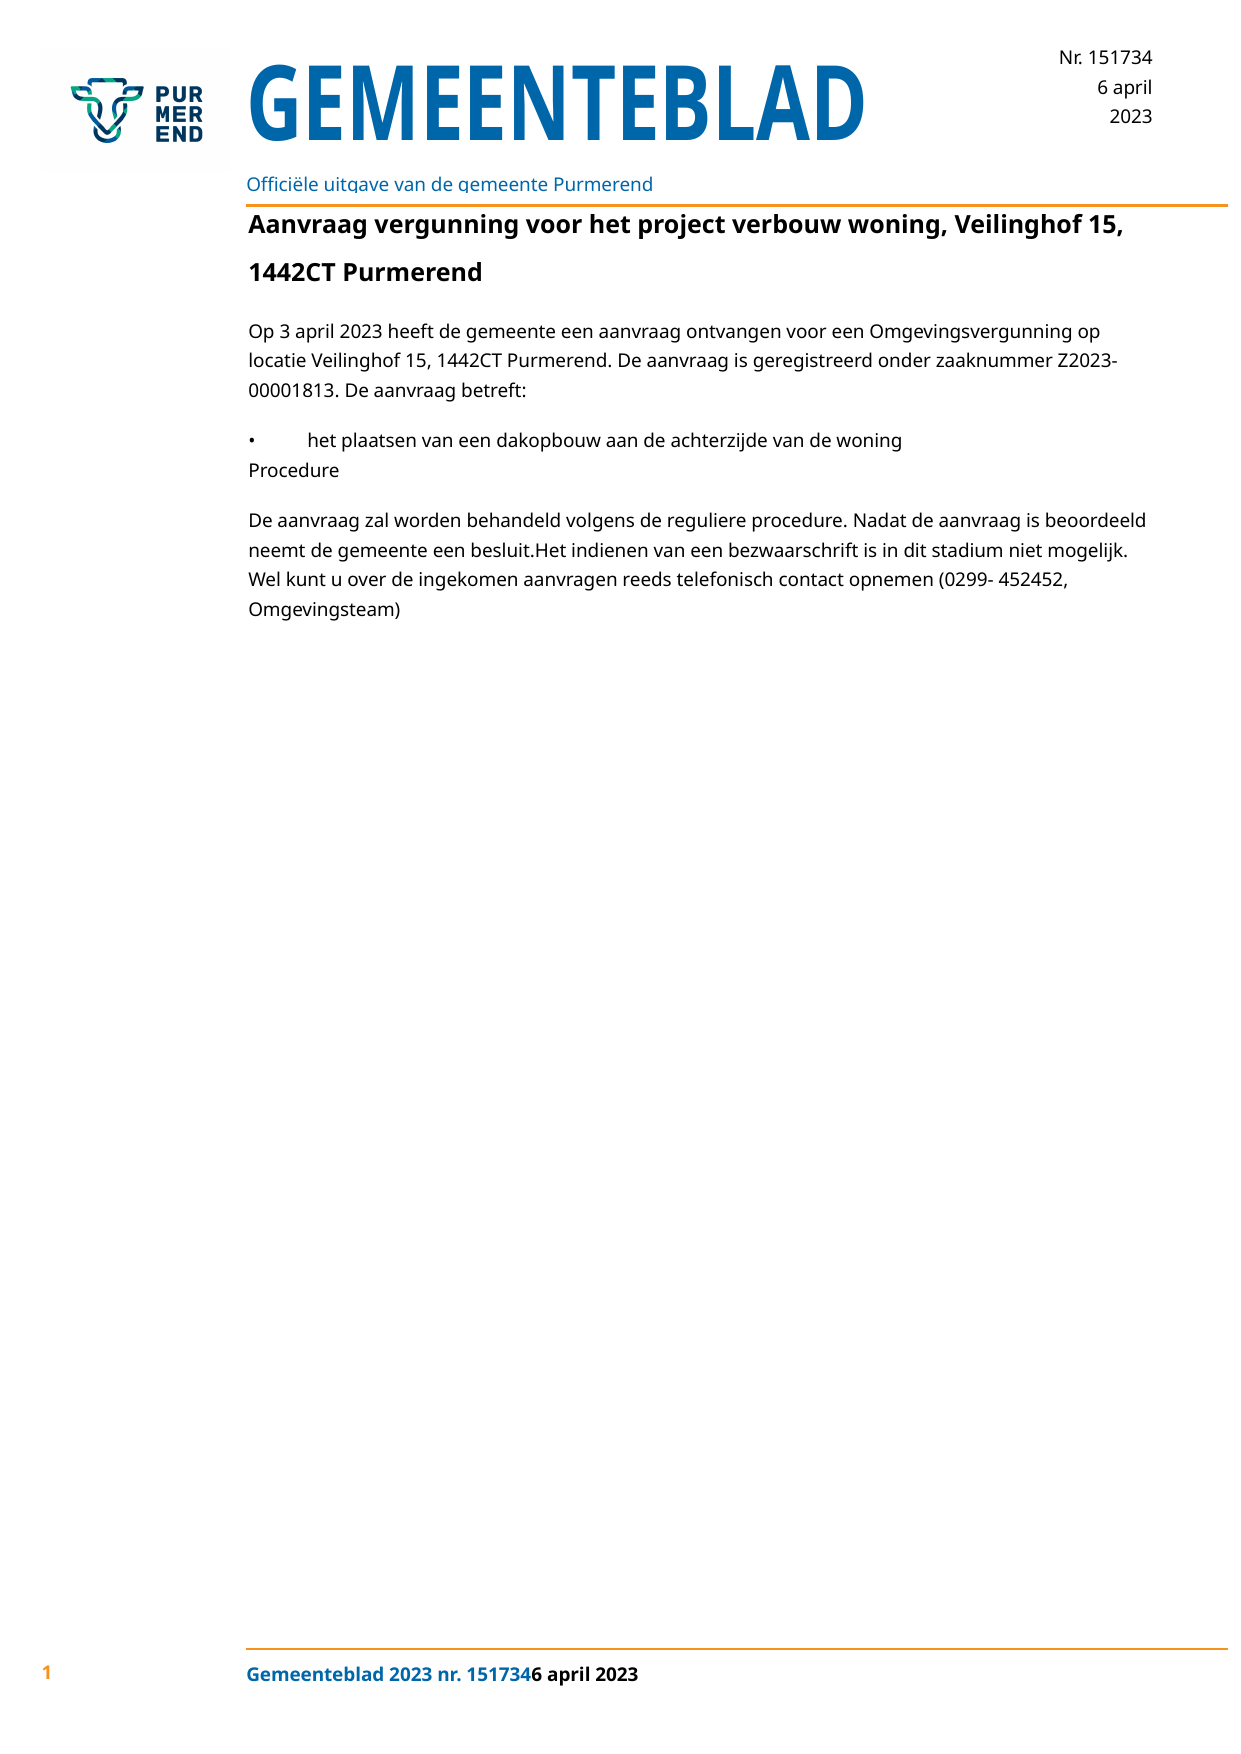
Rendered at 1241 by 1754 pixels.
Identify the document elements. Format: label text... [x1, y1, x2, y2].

text Op 3 april 2023 heeft de gemeente een aanvraag ontvangen voor een Omgevingsvergunning op locatie Veilinghof 15, 1442CT Purmerend. De aanvraag is geregistreerd onder zaaknummer Z2023-00001813. De aanvraag betreft: [248, 318, 1152, 403]
text Aanvraag vergunning voor het project verbouw woning, Veilinghof 15, 1442CT Purmerend [248, 207, 1152, 288]
list het plaatsen van een dakopbouw aan de achterzijde van de woning [248, 427, 1152, 453]
text De aanvraag zal worden behandeld volgens de reguliere procedure. Nadat de aanvraag is beoordeeld neemt de gemeente een besluit.Het indienen van een bezwaarschrift is in dit stadium niet mogelijk. Wel kunt u over de ingekomen aanvragen reeds telefonisch contact opnemen (0299- 452452, Omgevingsteam) [248, 507, 1152, 622]
text Procedure [248, 457, 1152, 483]
picture [41, 47, 231, 172]
